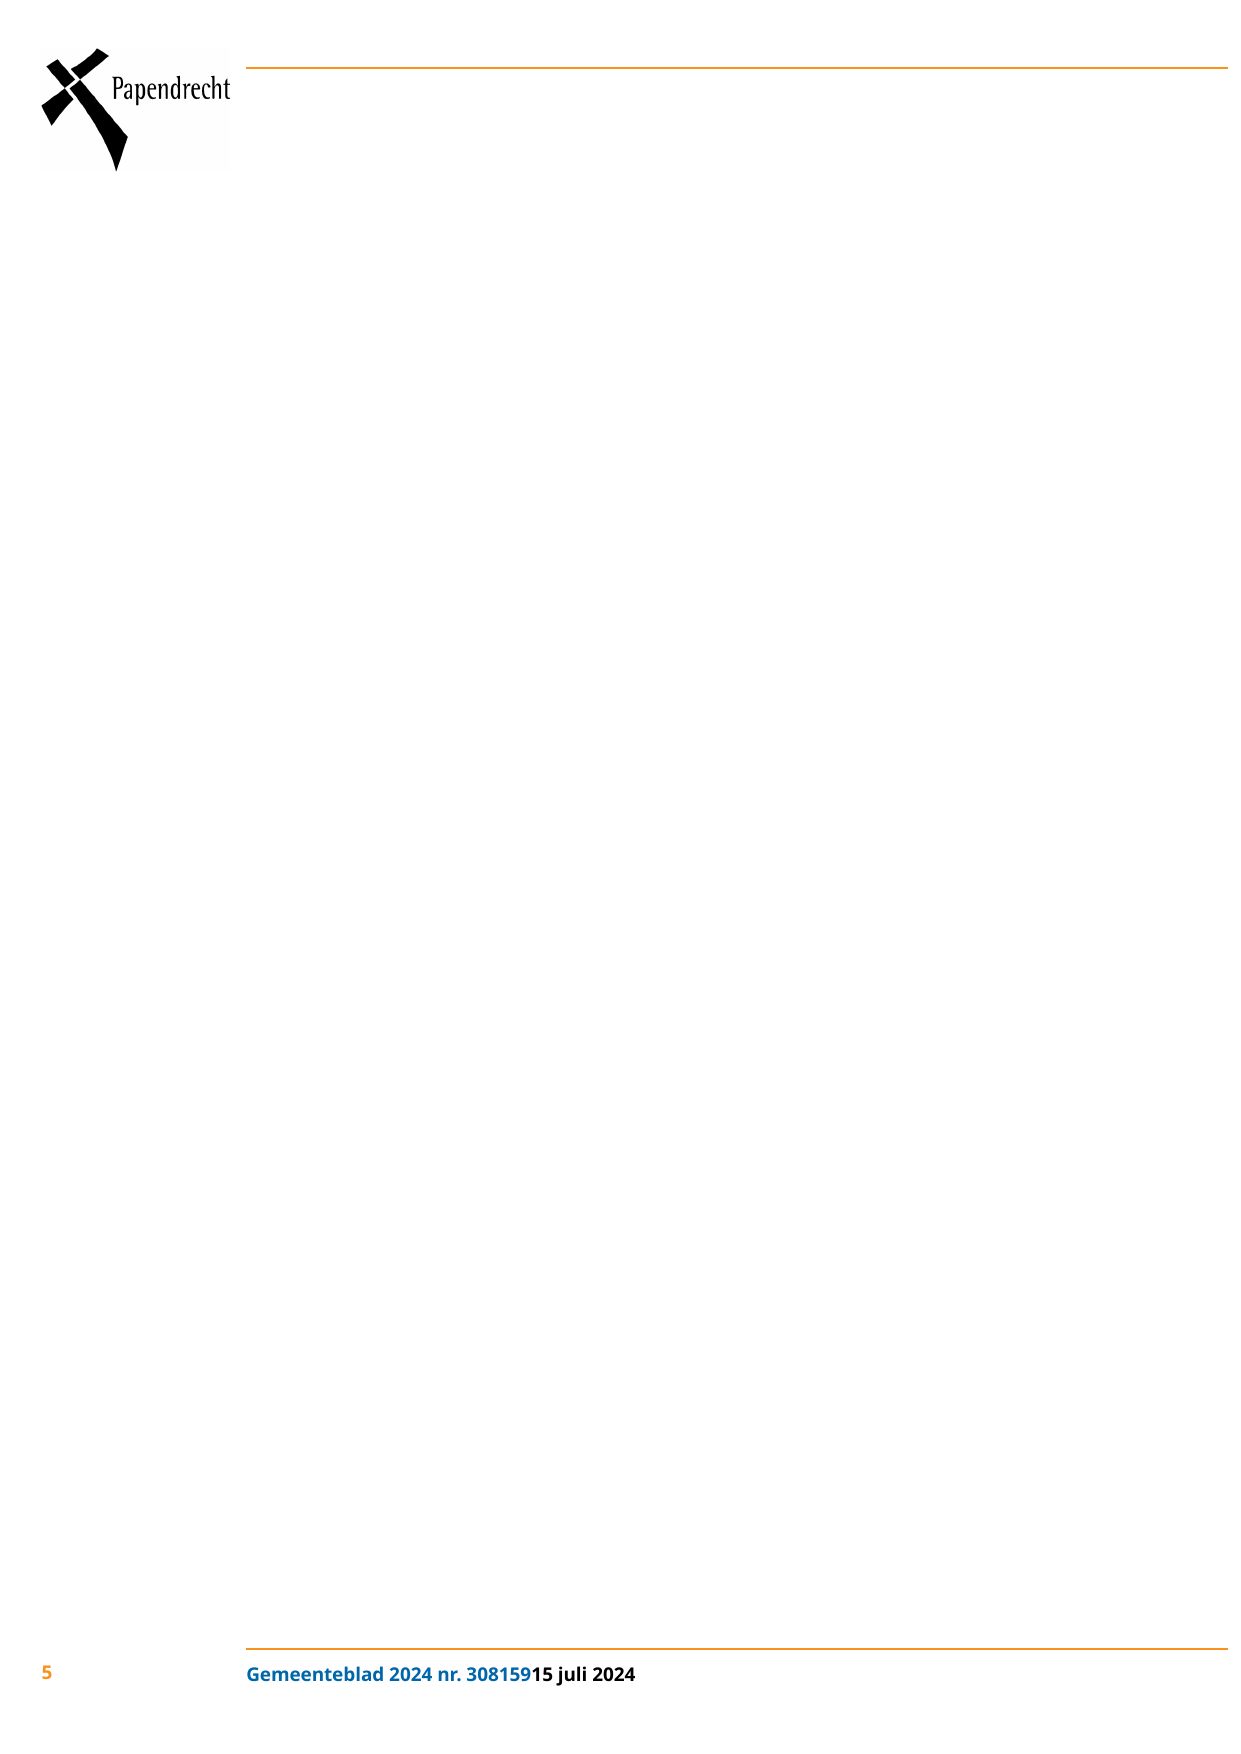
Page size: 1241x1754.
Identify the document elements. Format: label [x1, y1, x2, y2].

picture [41, 47, 231, 172]
